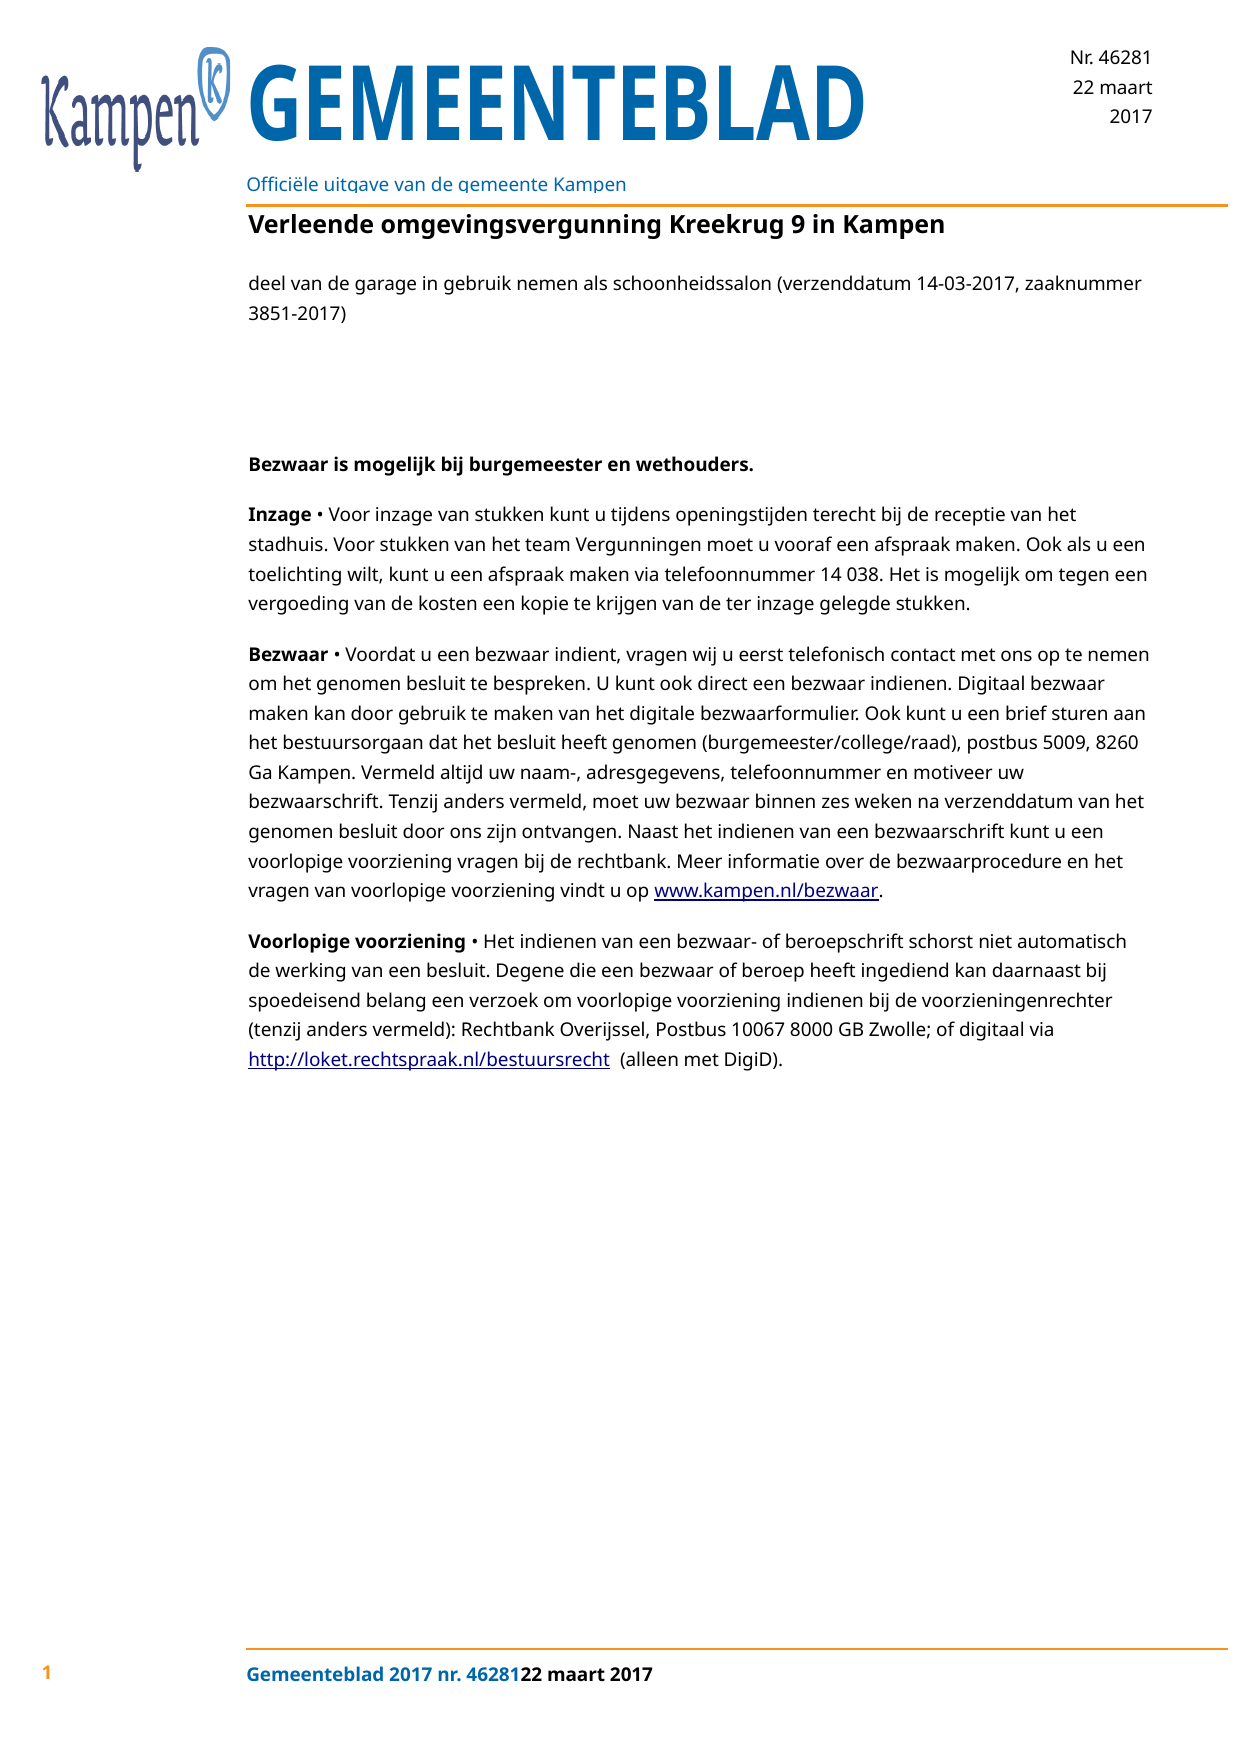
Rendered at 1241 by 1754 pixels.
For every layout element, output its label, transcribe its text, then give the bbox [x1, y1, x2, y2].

text Voorlopige voorziening • Het indienen van een bezwaar- of beroepschrift schorst niet automatisch de werking van een besluit. Degene die een bezwaar of beroep heeft ingediend kan daarnaast bij spoedeisend belang een verzoek om voorlopige voorziening indienen bij de voorzieningenrechter (tenzij anders vermeld): Rechtbank Overijssel, Postbus 10067 8000 GB Zwolle; of digitaal via http://loket.rechtspraak.nl/bestuursrecht (alleen met DigiD). [248, 928, 1152, 1072]
text Bezwaar is mogelijk bij burgemeester en wethouders. [248, 451, 1152, 477]
text deel van de garage in gebruik nemen als schoonheidssalon (verzenddatum 14-03-2017, zaaknummer 3851-2017) [248, 270, 1152, 326]
text Inzage • Voor inzage van stukken kunt u tijdens openingstijden terecht bij de receptie van het stadhuis. Voor stukken van het team Vergunningen moet u vooraf een afspraak maken. Ook als u een toelichting wilt, kunt u een afspraak maken via telefoonnummer 14 038. Het is mogelijk om tegen een vergoeding van de kosten een kopie te krijgen van de ter inzage gelegde stukken. [248, 502, 1152, 616]
text Verleende omgevingsvergunning Kreekrug 9 in Kampen [248, 207, 1152, 241]
text Bezwaar • Voordat u een bezwaar indient, vragen wij u eerst telefonisch contact met ons op te nemen om het genomen besluit te bespreken. U kunt ook direct een bezwaar indienen. Digitaal bezwaar maken kan door gebruik te maken van het digitale bezwaarformulier. Ook kunt u een brief sturen aan het bestuursorgaan dat het besluit heeft genomen (burgemeester/college/raad), postbus 5009, 8260 Ga Kampen. Vermeld altijd uw naam-, adresgegevens, telefoonnummer en motiveer uw bezwaarschrift. Tenzij anders vermeld, moet uw bezwaar binnen zes weken na verzenddatum van het genomen besluit door ons zijn ontvangen. Naast het indienen van een bezwaarschrift kunt u een voorlopige voorziening vragen bij de rechtbank. Meer informatie over de bezwaarprocedure en het vragen van voorlopige voorziening vindt u op www.kampen.nl/bezwaar. [248, 641, 1152, 903]
picture [41, 47, 231, 172]
